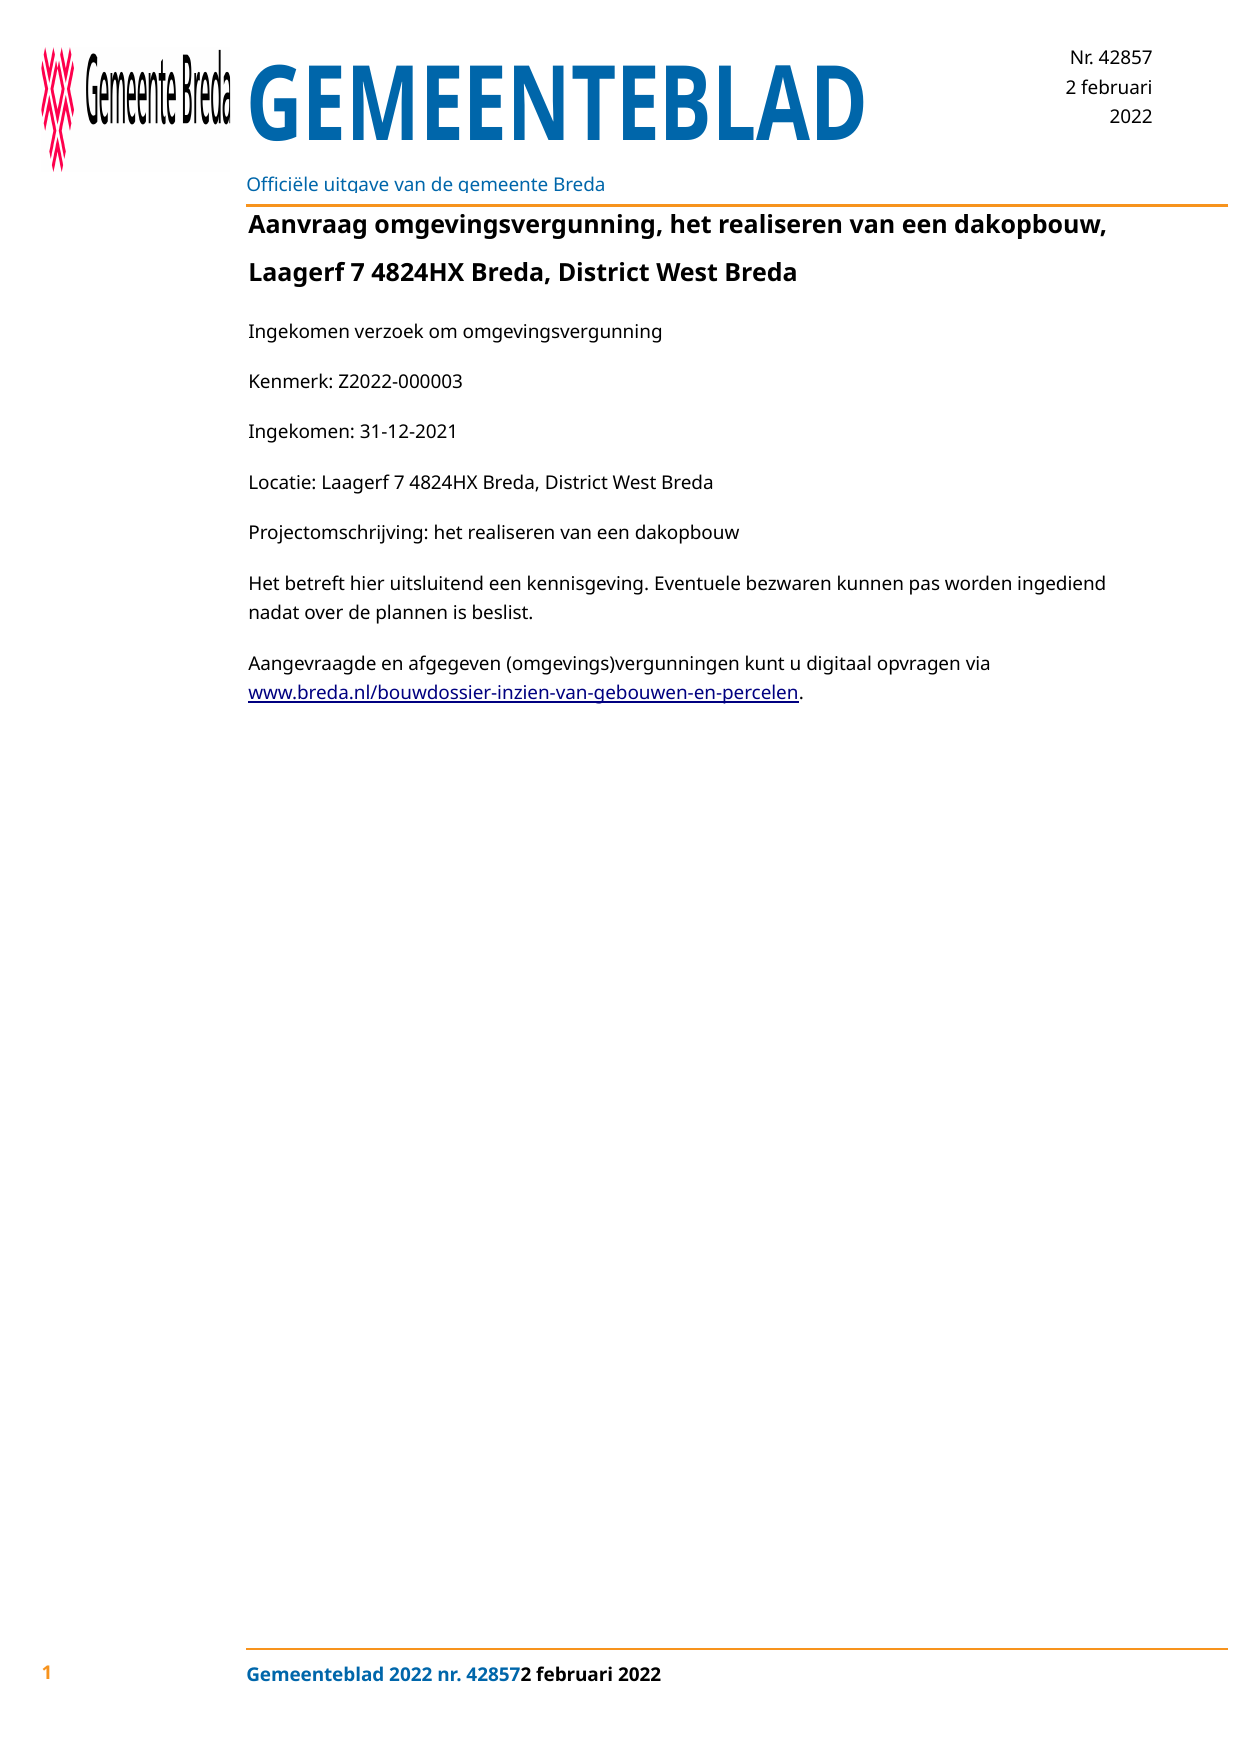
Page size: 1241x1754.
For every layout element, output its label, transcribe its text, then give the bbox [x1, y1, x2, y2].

text Ingekomen verzoek om omgevingsvergunning [248, 318, 1152, 344]
text Kenmerk: Z2022-000003 [248, 368, 1152, 394]
text Aangevraagde en afgegeven (omgevings)vergunningen kunt u digitaal opvragen via www.breda.nl/bouwdossier-inzien-van-gebouwen-en-percelen. [248, 650, 1152, 705]
text Locatie: Laagerf 7 4824HX Breda, District West Breda [248, 469, 1152, 495]
text Aanvraag omgevingsvergunning, het realiseren van een dakopbouw, Laagerf 7 4824HX Breda, District West Breda [248, 207, 1152, 288]
text Projectomschrijving: het realiseren van een dakopbouw [248, 519, 1152, 545]
text Ingekomen: 31-12-2021 [248, 419, 1152, 444]
text Het betreft hier uitsluitend een kennisgeving. Eventuele bezwaren kunnen pas worden ingediend nadat over de plannen is beslist. [248, 570, 1152, 625]
picture [41, 47, 231, 172]
